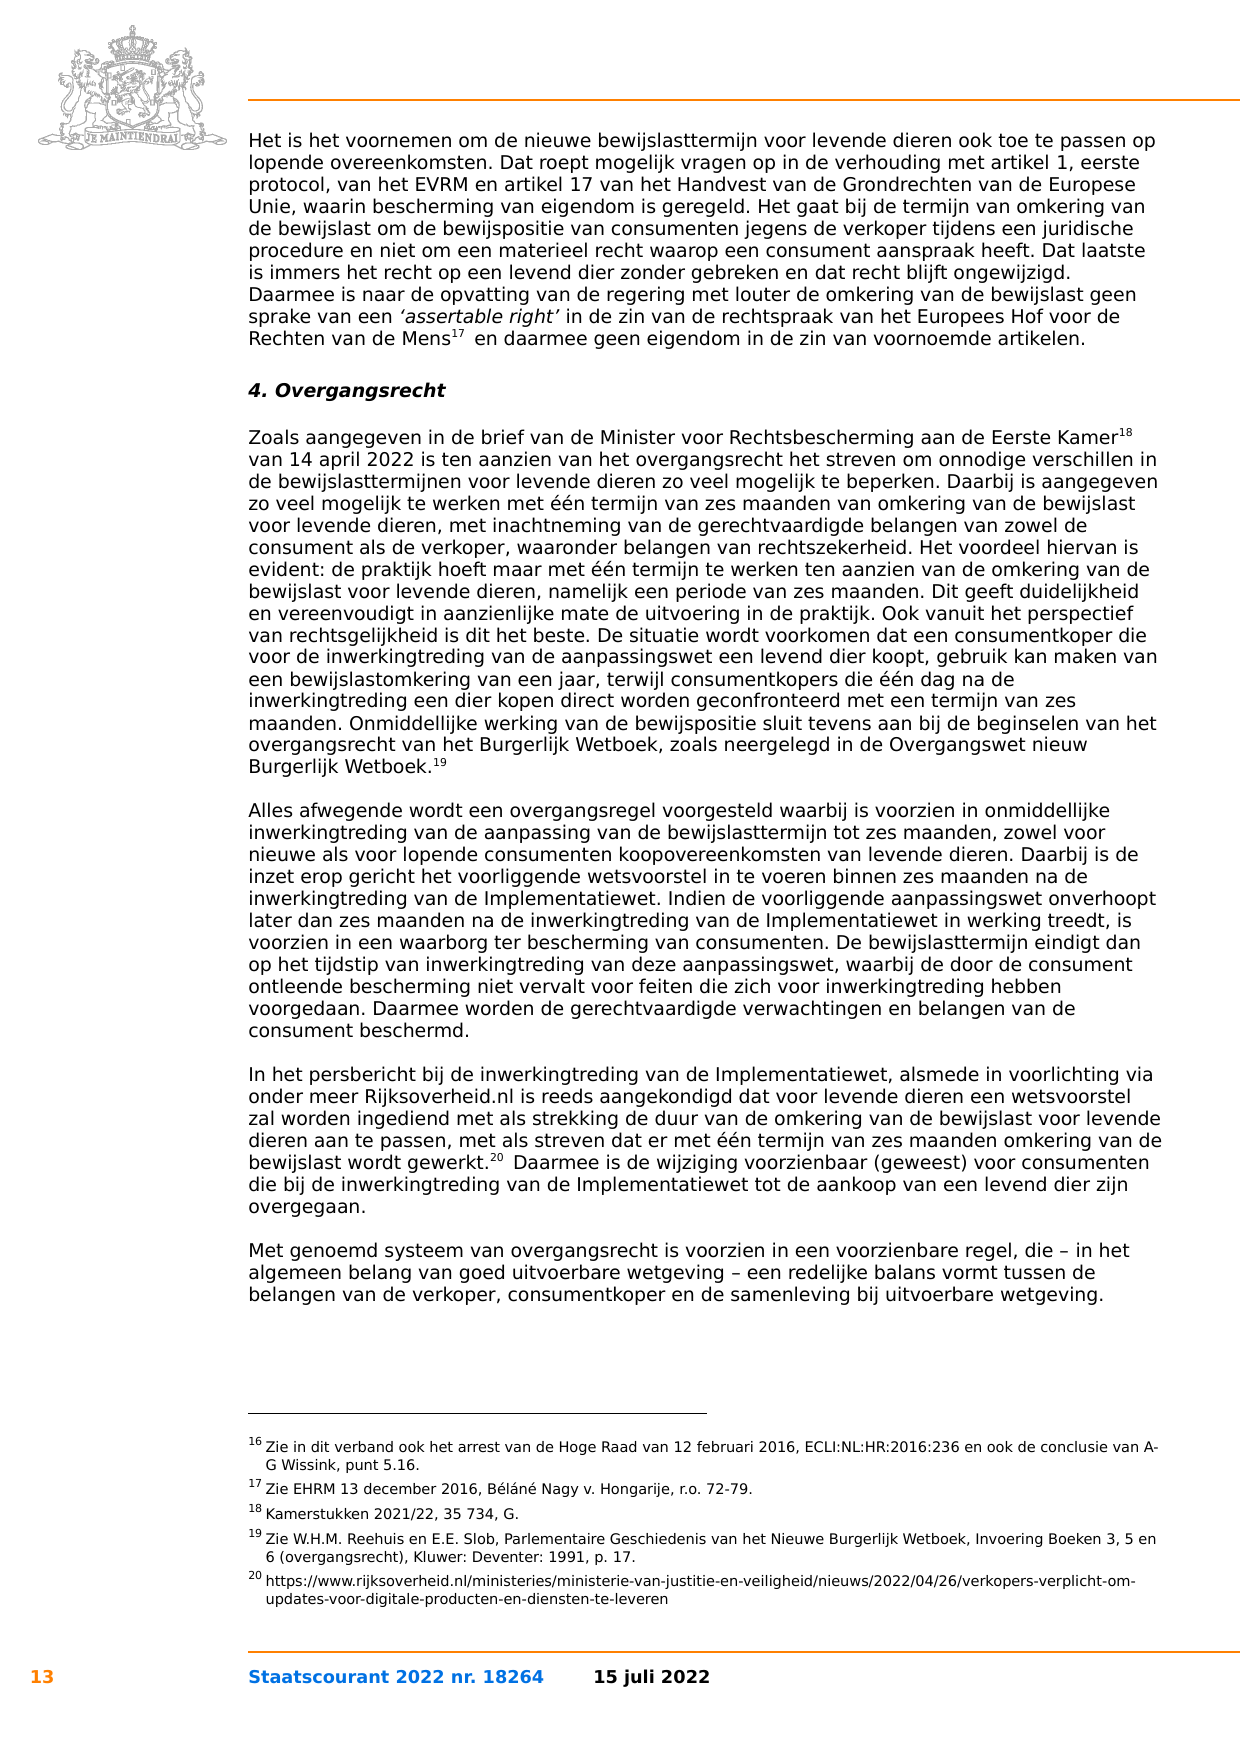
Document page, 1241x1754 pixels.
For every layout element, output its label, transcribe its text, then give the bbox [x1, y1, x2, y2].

text Zoals aangegeven in de brief van de Minister voor Rechtsbescherming aan de Eerste Kamer van 14 april 2022 is ten aanzien van het overgangsrecht het streven om onnodige verschillen in de bewijslasttermijnen voor levende dieren zo veel mogelijk te beperken. Daarbij is aangegeven zo veel mogelijk te werken met één termijn van zes maanden van omkering van de bewijslast voor levende dieren, met inachtneming van de gerechtvaardigde belangen van zowel de consument als de verkoper, waaronder belangen van rechtszekerheid. Het voordeel hiervan is evident: de praktijk hoeft maar met één termijn te werken ten aanzien van de omkering van de bewijslast voor levende dieren, namelijk een periode van zes maanden. Dit geeft duidelijkheid en vereenvoudigt in aanzienlijke mate de uitvoering in de praktijk. Ook vanuit het perspectief van rechtsgelijkheid is dit het beste. De situatie wordt voorkomen dat een consumentkoper die voor de inwerkingtreding van de aanpassingswet een levend dier koopt, gebruik kan maken van een bewijslastomkering van een jaar, terwijl consumentkopers die één dag na de inwerkingtreding een dier kopen direct worden geconfronteerd met een termijn van zes maanden. Onmiddellijke werking van de bewijspositie sluit tevens aan bij de beginselen van het overgangsrecht van het Burgerlijk Wetboek, zoals neergelegd in de Overgangswet nieuw Burgerlijk Wetboek. [248, 427, 1163, 778]
text Zie W.H.M. Reehuis en E.E. Slob, Parlementaire Geschiedenis van het Nieuwe Burgerlijk Wetboek, Invoering Boeken 3, 5 en 6 (overgangsrecht), Kluwer: Deventer: 1991, p. 17. [248, 1527, 1163, 1566]
text In het persbericht bij de inwerkingtreding van de Implementatiewet, alsmede in voorlichting via onder meer Rijksoverheid.nl is reeds aangekondigd dat voor levende dieren een wetsvoorstel zal worden ingediend met als strekking de duur van de omkering van de bewijslast voor levende dieren aan te passen, met als streven dat er met één termijn van zes maanden omkering van de bewijslast wordt gewerkt. Daarmee is de wijziging voorzienbaar (geweest) voor consumenten die bij de inwerkingtreding van de Implementatiewet tot de aankoop van een levend dier zijn overgegaan. [248, 1064, 1163, 1218]
text Alles afwegende wordt een overgangsregel voorgesteld waarbij is voorzien in onmiddellijke inwerkingtreding van de aanpassing van de bewijslasttermijn tot zes maanden, zowel voor nieuwe als voor lopende consumenten koopovereenkomsten van levende dieren. Daarbij is de inzet erop gericht het voorliggende wetsvoorstel in te voeren binnen zes maanden na de inwerkingtreding van de Implementatiewet. Indien de voorliggende aanpassingswet onverhoopt later dan zes maanden na de inwerkingtreding van de Implementatiewet in werking treedt, is voorzien in een waarborg ter bescherming van consumenten. De bewijslasttermijn eindigt dan op het tijdstip van inwerkingtreding van deze aanpassingswet, waarbij de door de consument ontleende bescherming niet vervalt voor feiten die zich voor inwerkingtreding hebben voorgedaan. Daarmee worden de gerechtvaardigde verwachtingen en belangen van de consument beschermd. [248, 800, 1163, 1042]
picture [38, 25, 227, 150]
text https://www.rijksoverheid.nl/ministeries/ministerie-van-justitie-en-veiligheid/nieuws/2022/04/26/verkopers-verplicht-om-updates-voor-digitale-producten-en-diensten-te-leveren [248, 1569, 1163, 1608]
text Zie in dit verband ook het arrest van de Hoge Raad van 12 februari 2016, ECLI:NL:HR:2016:236 en ook de conclusie van A-G Wissink, punt 5.16. [248, 1435, 1163, 1474]
subtitle 4. Overgangsrecht [248, 380, 1163, 402]
text Zie EHRM 13 december 2016, Béláné Nagy v. Hongarije, r.o. 72-79. [248, 1477, 1163, 1499]
text Het is het voornemen om de nieuwe bewijslasttermijn voor levende dieren ook toe te passen op lopende overeenkomsten. Dat roept mogelijk vragen op in de verhouding met artikel 1, eerste protocol, van het EVRM en artikel 17 van het Handvest van de Grondrechten van de Europese Unie, waarin bescherming van eigendom is geregeld. Het gaat bij de termijn van omkering van de bewijslast om de bewijspositie van consumenten jegens de verkoper tijdens een juridische procedure en niet om een materieel recht waarop een consument aanspraak heeft. Dat laatste is immers het recht op een levend dier zonder gebreken en dat recht blijft ongewijzigd. Daarmee is naar de opvatting van de regering met louter de omkering van de bewijslast geen sprake van een ‘assertable right’ in de zin van de rechtspraak van het Europees Hof voor de Rechten van de Mens en daarmee geen eigendom in de zin van voornoemde artikelen. [248, 130, 1163, 350]
text Kamerstukken 2021/22, 35 734, G. [248, 1502, 1163, 1524]
text Met genoemd systeem van overgangsrecht is voorzien in een voorzienbare regel, die – in het algemeen belang van goed uitvoerbare wetgeving – een redelijke balans vormt tussen de belangen van de verkoper, consumentkoper en de samenleving bij uitvoerbare wetgeving. [248, 1239, 1163, 1306]
